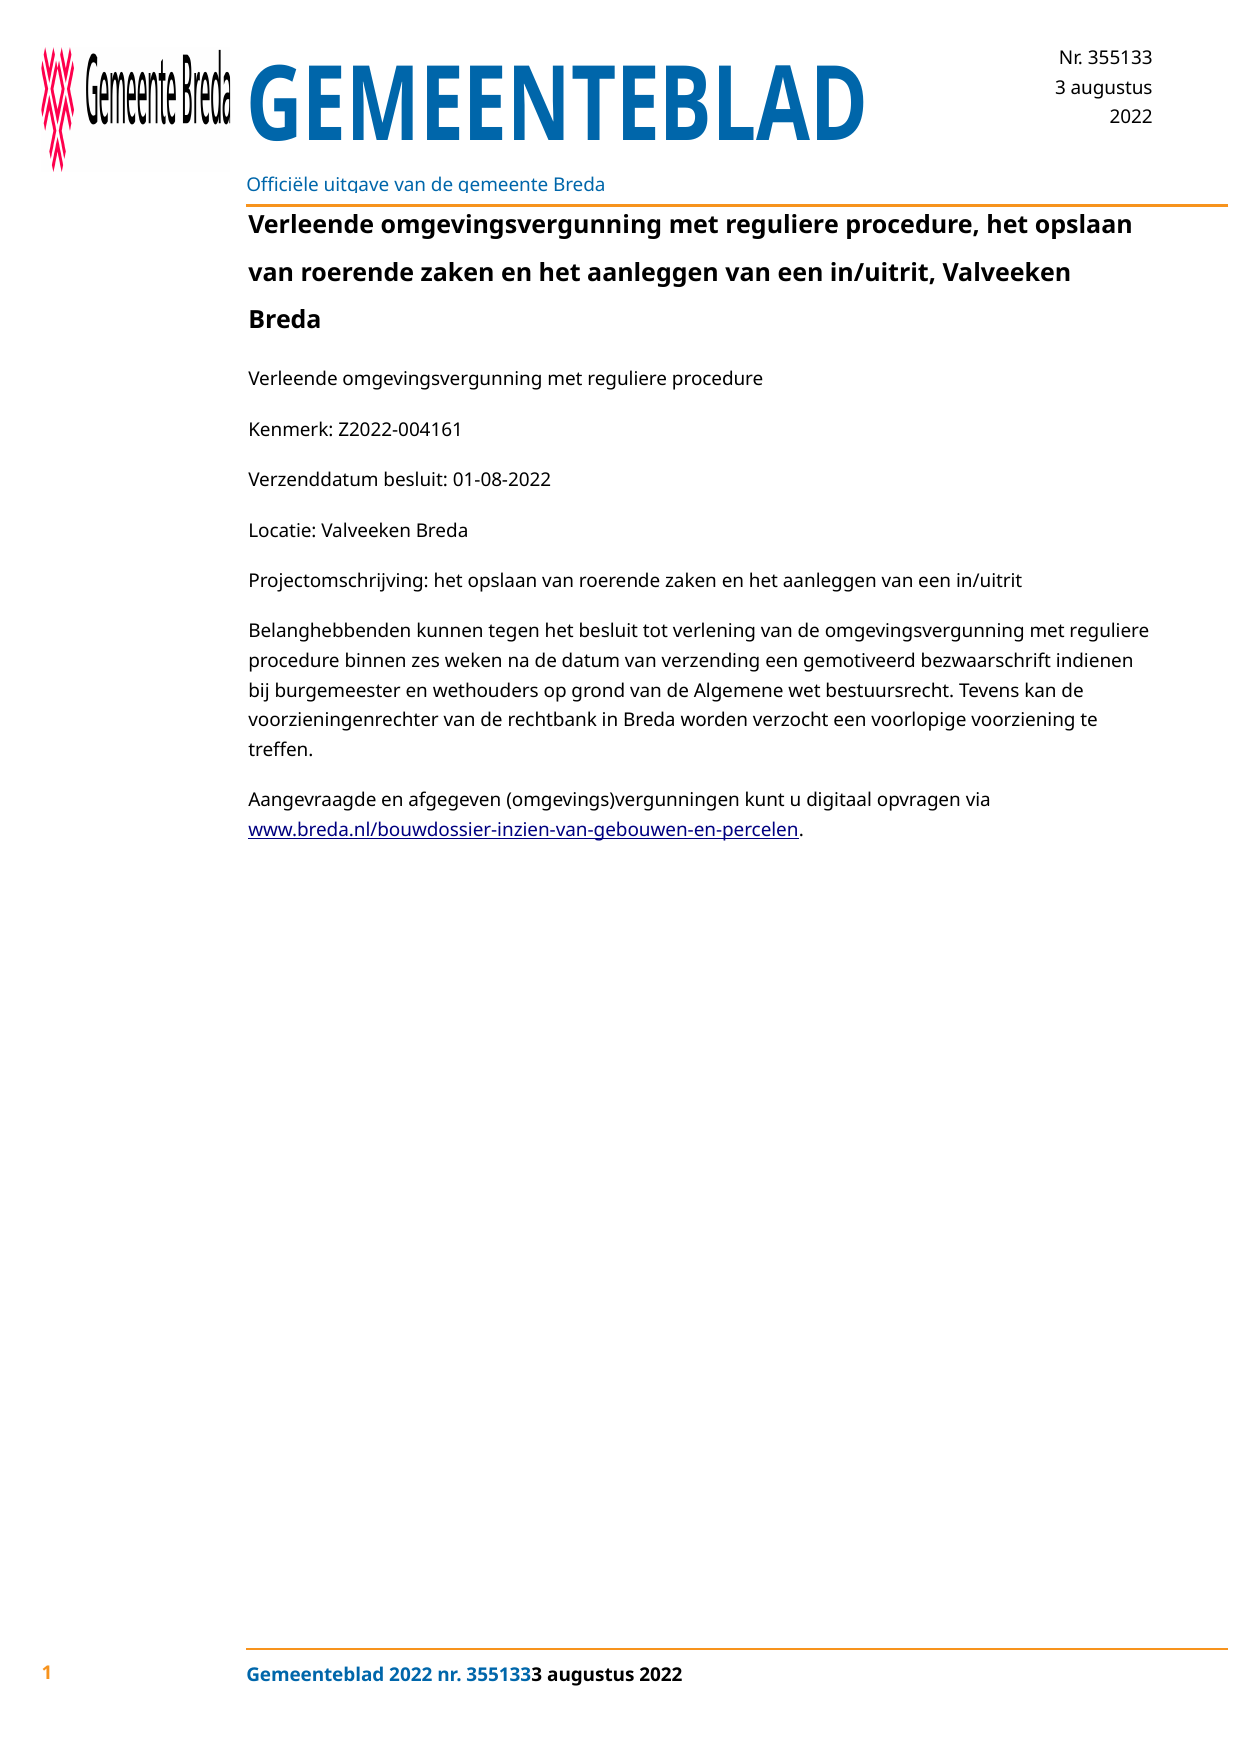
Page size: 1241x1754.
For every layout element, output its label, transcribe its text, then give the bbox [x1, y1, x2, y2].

text Verzenddatum besluit: 01-08-2022 [248, 466, 1152, 492]
text Belanghebbenden kunnen tegen het besluit tot verlening van de omgevingsvergunning met reguliere procedure binnen zes weken na de datum van verzending een gemotiveerd bezwaarschrift indienen bij burgemeester en wethouders op grond van de Algemene wet bestuursrecht. Tevens kan de voorzieningenrechter van de rechtbank in Breda worden verzocht een voorlopige voorziening te treffen. [248, 618, 1152, 762]
text Projectomschrijving: het opslaan van roerende zaken en het aanleggen van een in/uitrit [248, 567, 1152, 593]
text Verleende omgevingsvergunning met reguliere procedure, het opslaan van roerende zaken en het aanleggen van een in/uitrit, Valveeken Breda [248, 207, 1152, 336]
text Kenmerk: Z2022-004161 [248, 416, 1152, 442]
text Locatie: Valveeken Breda [248, 517, 1152, 542]
text Verleende omgevingsvergunning met reguliere procedure [248, 366, 1152, 391]
text Aangevraagde en afgegeven (omgevings)vergunningen kunt u digitaal opvragen via www.breda.nl/bouwdossier-inzien-van-gebouwen-en-percelen. [248, 786, 1152, 842]
picture [41, 47, 231, 172]
